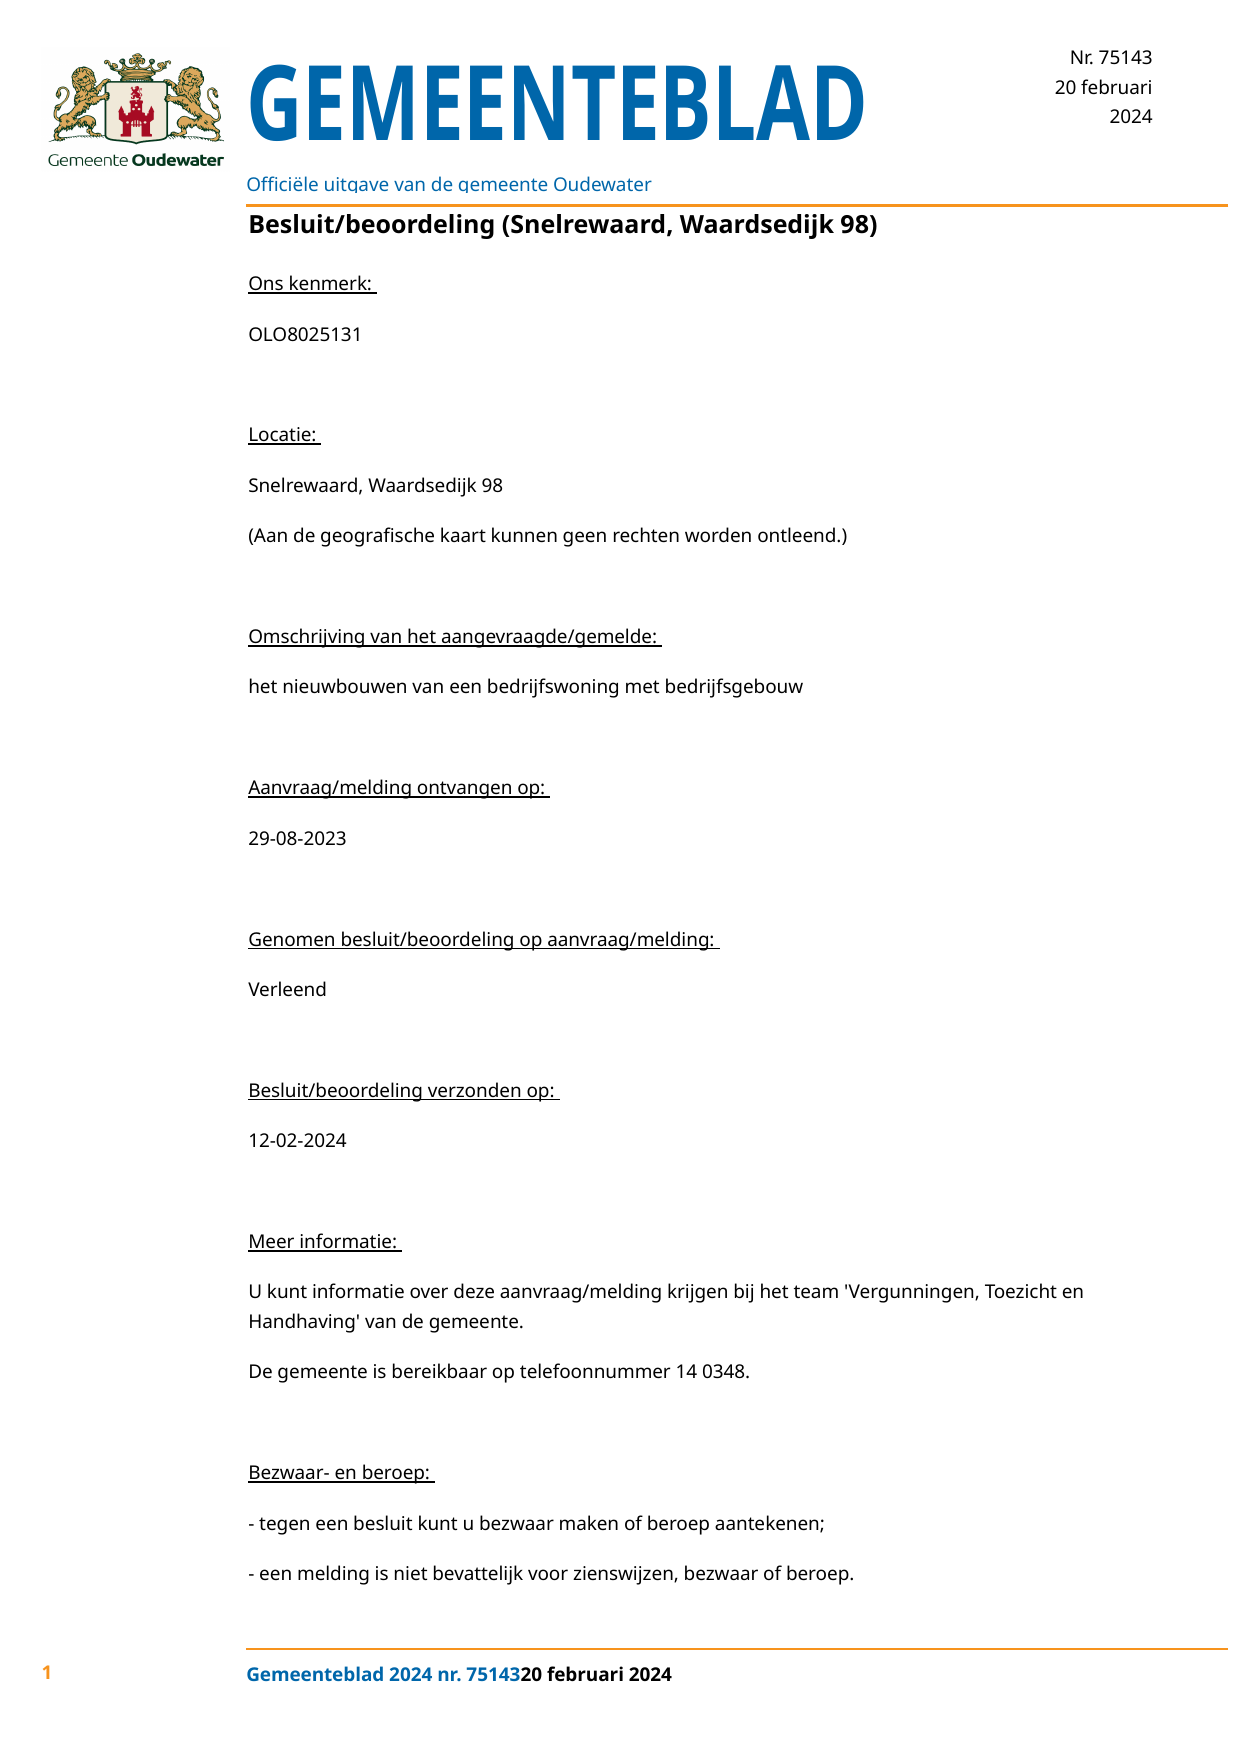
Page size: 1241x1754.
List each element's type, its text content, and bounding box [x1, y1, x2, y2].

text U kunt informatie over deze aanvraag/melding krijgen bij het team 'Vergunningen, Toezicht en Handhaving' van de gemeente. [248, 1279, 1152, 1334]
text Besluit/beoordeling (Snelrewaard, Waardsedijk 98) [248, 207, 1152, 241]
text OLO8025131 [248, 321, 1152, 346]
text Besluit/beoordeling verzonden op: [248, 1077, 1152, 1103]
text Aanvraag/melding ontvangen op: [248, 774, 1152, 800]
text Omschrijving van het aangevraagde/gemelde: [248, 623, 1152, 649]
text De gemeente is bereikbaar op telefoonnummer 14 0348. [248, 1359, 1152, 1384]
picture [41, 47, 231, 172]
text Locatie: [248, 422, 1152, 447]
text - tegen een besluit kunt u bezwaar maken of beroep aantekenen; [248, 1510, 1152, 1536]
text Ons kenmerk: [248, 270, 1152, 296]
text Meer informatie: [248, 1228, 1152, 1254]
text 12-02-2024 [248, 1127, 1152, 1153]
text - een melding is niet bevattelijk voor zienswijzen, bezwaar of beroep. [248, 1560, 1152, 1586]
text Snelrewaard, Waardsedijk 98 [248, 472, 1152, 498]
text 29-08-2023 [248, 825, 1152, 851]
text Genomen besluit/beoordeling op aanvraag/melding: [248, 926, 1152, 951]
text Bezwaar- en beroep: [248, 1459, 1152, 1485]
text Verleend [248, 976, 1152, 1002]
text (Aan de geografische kaart kunnen geen rechten worden ontleend.) [248, 522, 1152, 548]
text het nieuwbouwen van een bedrijfswoning met bedrijfsgebouw [248, 674, 1152, 699]
